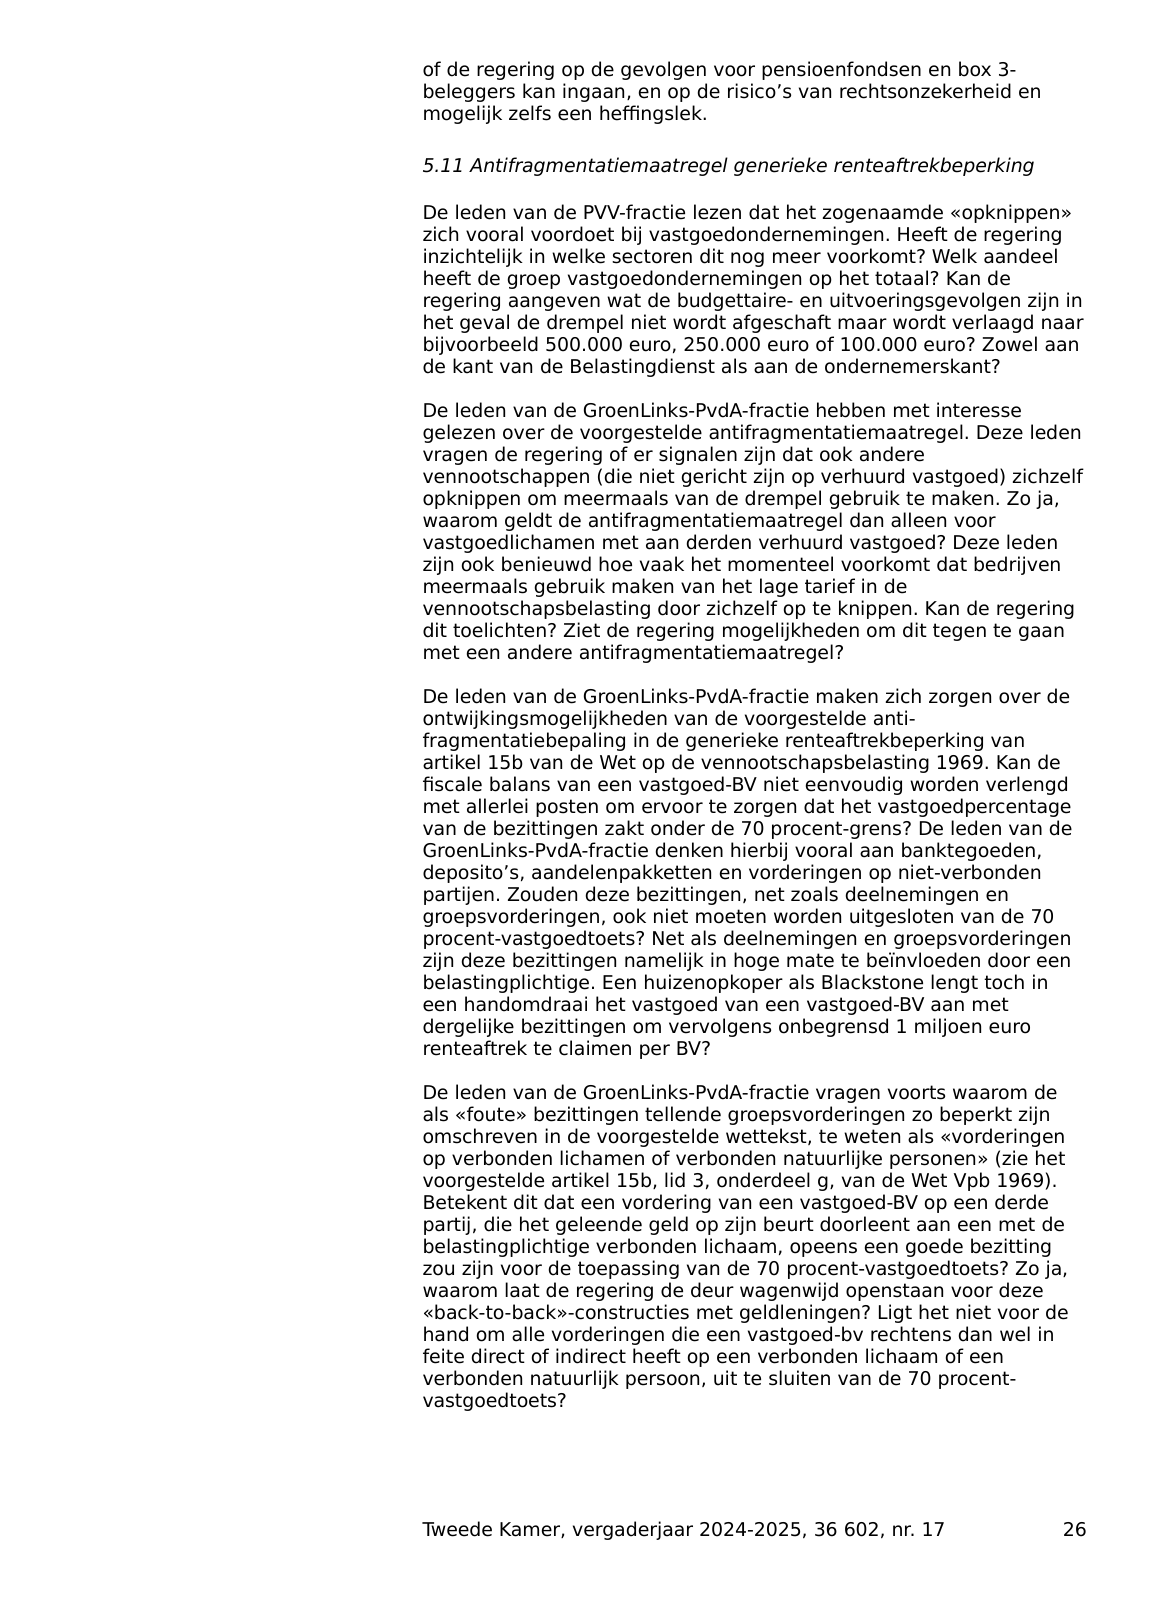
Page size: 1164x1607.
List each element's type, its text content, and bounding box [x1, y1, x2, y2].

text De leden van de GroenLinks-PvdA-fractie vragen voorts waarom de als «foute» bezittingen tellende groepsvorderingen zo beperkt zijn omschreven in de voorgestelde wettekst, te weten als «vorderingen op verbonden lichamen of verbonden natuurlijke personen» (zie het voorgestelde artikel 15b, lid 3, onderdeel g, van de Wet Vpb 1969). Betekent dit dat een vordering van een vastgoed-BV op een derde partij, die het geleende geld op zijn beurt doorleent aan een met de belastingplichtige verbonden lichaam, opeens een goede bezitting zou zijn voor de toepassing van de 70 procent-vastgoedtoets? Zo ja, waarom laat de regering de deur wagenwijd openstaan voor deze «back-to-back»-constructies met geldleningen? Ligt het niet voor de hand om alle vorderingen die een vastgoed-bv rechtens dan wel in feite direct of indirect heeft op een verbonden lichaam of een verbonden natuurlijk persoon, uit te sluiten van de 70 procent-vastgoedtoets? [422, 1082, 1087, 1411]
text De leden van de PVV-fractie lezen dat het zogenaamde «opknippen» zich vooral voordoet bij vastgoedondernemingen. Heeft de regering inzichtelijk in welke sectoren dit nog meer voorkomt? Welk aandeel heeft de groep vastgoedondernemingen op het totaal? Kan de regering aangeven wat de budgettaire- en uitvoeringsgevolgen zijn in het geval de drempel niet wordt afgeschaft maar wordt verlaagd naar bijvoorbeeld 500.000 euro, 250.000 euro of 100.000 euro? Zowel aan de kant van de Belastingdienst als aan de ondernemerskant? [422, 202, 1087, 378]
text De leden van de GroenLinks-PvdA-fractie maken zich zorgen over de ontwijkingsmogelijkheden van de voorgestelde anti-fragmentatiebepaling in de generieke renteaftrekbeperking van artikel 15b van de Wet op de vennootschapsbelasting 1969. Kan de fiscale balans van een vastgoed-BV niet eenvoudig worden verlengd met allerlei posten om ervoor te zorgen dat het vastgoedpercentage van de bezittingen zakt onder de 70 procent-grens? De leden van de GroenLinks-PvdA-fractie denken hierbij vooral aan banktegoeden, deposito’s, aandelenpakketten en vorderingen op niet-verbonden partijen. Zouden deze bezittingen, net zoals deelnemingen en groepsvorderingen, ook niet moeten worden uitgesloten van de 70 procent-vastgoedtoets? Net als deelnemingen en groepsvorderingen zijn deze bezittingen namelijk in hoge mate te beïnvloeden door een belastingplichtige. Een huizenopkoper als Blackstone lengt toch in een handomdraai het vastgoed van een vastgoed-BV aan met dergelijke bezittingen om vervolgens onbegrensd 1 miljoen euro renteaftrek te claimen per BV? [422, 686, 1087, 1059]
text of de regering op de gevolgen voor pensioenfondsen en box 3-beleggers kan ingaan, en op de risico’s van rechtsonzekerheid en mogelijk zelfs een heffingslek. [422, 59, 1087, 125]
subtitle 5.11 Antifragmentatiemaatregel generieke renteaftrekbeperking [422, 155, 1087, 177]
text De leden van de GroenLinks-PvdA-fractie hebben met interesse gelezen over de voorgestelde antifragmentatiemaatregel. Deze leden vragen de regering of er signalen zijn dat ook andere vennootschappen (die niet gericht zijn op verhuurd vastgoed) zichzelf opknippen om meermaals van de drempel gebruik te maken. Zo ja, waarom geldt de antifragmentatiemaatregel dan alleen voor vastgoedlichamen met aan derden verhuurd vastgoed? Deze leden zijn ook benieuwd hoe vaak het momenteel voorkomt dat bedrijven meermaals gebruik maken van het lage tarief in de vennootschapsbelasting door zichzelf op te knippen. Kan de regering dit toelichten? Ziet de regering mogelijkheden om dit tegen te gaan met een andere antifragmentatiemaatregel? [422, 400, 1087, 664]
